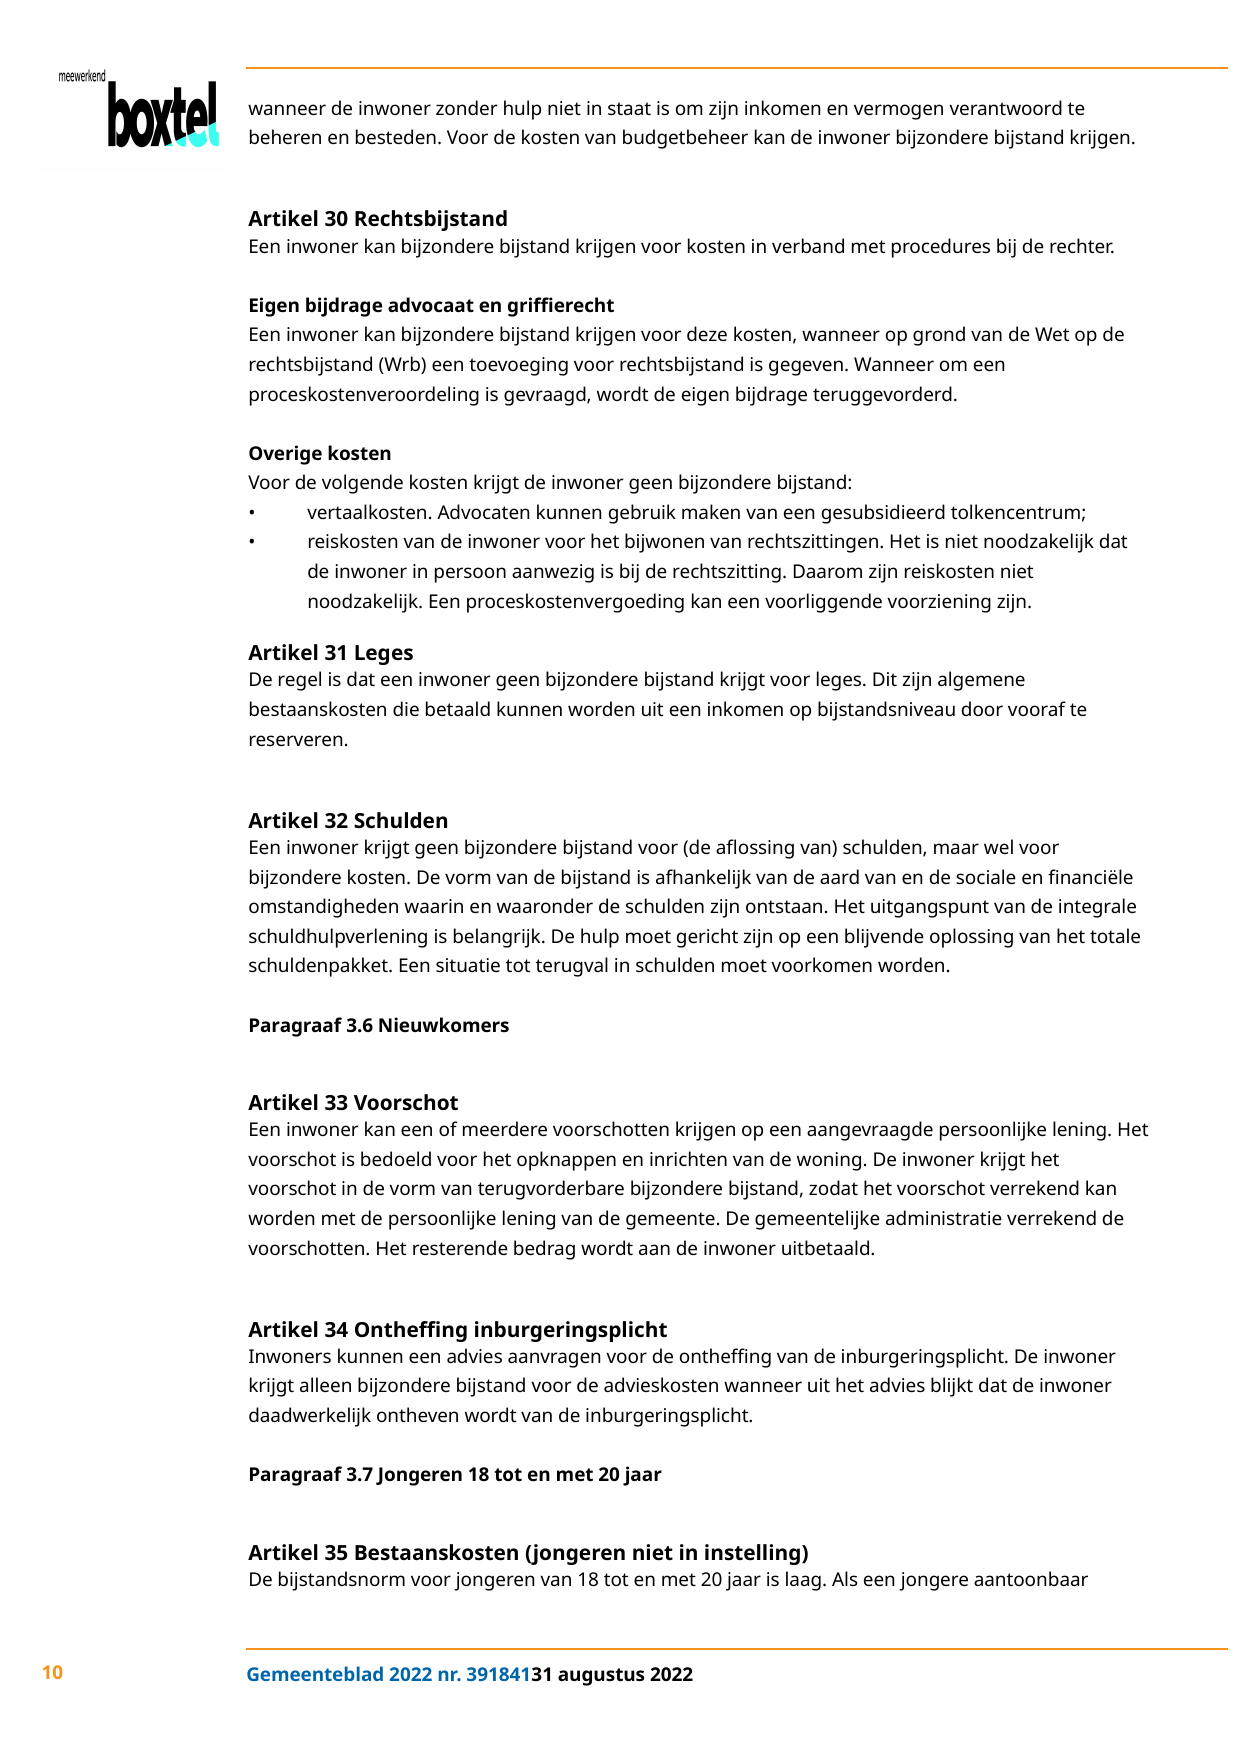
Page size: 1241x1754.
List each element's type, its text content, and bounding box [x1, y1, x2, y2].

text Artikel 34 Ontheffing inburgeringsplicht [248, 1315, 1152, 1343]
text Artikel 33 Voorschot [248, 1088, 1152, 1116]
text De bijstandsnorm voor jongeren van 18 tot en met 20 jaar is laag. Als een jongere aantoonbaar [248, 1566, 1152, 1592]
list reiskosten van de inwoner voor het bijwonen van rechtszittingen. Het is niet noodzakelijk dat de inwoner in persoon aanwezig is bij de rechtszitting. Daarom zijn reiskosten niet noodzakelijk. Een proceskostenvergoeding kan een voorliggende voorziening zijn. [248, 529, 1152, 613]
text Artikel 32 Schulden [248, 806, 1152, 834]
text Overige kosten [248, 440, 1152, 466]
text wanneer de inwoner zonder hulp niet in staat is om zijn inkomen en vermogen verantwoord te beheren en besteden. Voor de kosten van budgetbeheer kan de inwoner bijzondere bijstand krijgen. [248, 95, 1152, 150]
text Artikel 30 Rechtsbijstand [248, 204, 1152, 233]
text Inwoners kunnen een advies aanvragen voor de ontheffing van de inburgeringsplicht. De inwoner krijgt alleen bijzondere bijstand voor de advieskosten wanneer uit het advies blijkt dat de inwoner daadwerkelijk ontheven wordt van de inburgeringsplicht. [248, 1343, 1152, 1428]
text Artikel 31 Leges [248, 638, 1152, 667]
text Een inwoner kan een of meerdere voorschotten krijgen op een aangevraagde persoonlijke lening. Het voorschot is bedoeld voor het opknappen en inrichten van de woning. De inwoner krijgt het voorschot in de vorm van terugvorderbare bijzondere bijstand, zodat het voorschot verrekend kan worden met de persoonlijke lening van de gemeente. De gemeentelijke administratie verrekend de voorschotten. Het resterende bedrag wordt aan de inwoner uitbetaald. [248, 1116, 1152, 1260]
text Een inwoner kan bijzondere bijstand krijgen voor deze kosten, wanneer op grond van de Wet op de rechtsbijstand (Wrb) een toevoeging voor rechtsbijstand is gegeven. Wanneer om een proceskostenveroordeling is gevraagd, wordt de eigen bijdrage teruggevorderd. [248, 322, 1152, 406]
text Voor de volgende kosten krijgt de inwoner geen bijzondere bijstand: [248, 469, 1152, 495]
text Eigen bijdrage advocaat en griffierecht [248, 292, 1152, 318]
text Paragraaf 3.6 Nieuwkomers [248, 1012, 1152, 1037]
list vertaalkosten. Advocaten kunnen gebruik maken van een gesubsidieerd tolkencentrum; [248, 499, 1152, 525]
text Artikel 35 Bestaanskosten (jongeren niet in instelling) [248, 1538, 1152, 1566]
picture [41, 47, 231, 172]
text Paragraaf 3.7 Jongeren 18 tot en met 20 jaar [248, 1461, 1152, 1487]
text De regel is dat een inwoner geen bijzondere bijstand krijgt voor leges. Dit zijn algemene bestaanskosten die betaald kunnen worden uit een inkomen op bijstandsniveau door vooraf te reserveren. [248, 667, 1152, 752]
text Een inwoner kan bijzondere bijstand krijgen voor kosten in verband met procedures bij de rechter. [248, 233, 1152, 258]
text Een inwoner krijgt geen bijzondere bijstand voor (de aflossing van) schulden, maar wel voor bijzondere kosten. De vorm van de bijstand is afhankelijk van de aard van en de sociale en financiële omstandigheden waarin en waaronder de schulden zijn ontstaan. Het uitgangspunt van de integrale schuldhulpverlening is belangrijk. De hulp moet gericht zijn op een blijvende oplossing van het totale schuldenpakket. Een situatie tot terugval in schulden moet voorkomen worden. [248, 834, 1152, 978]
